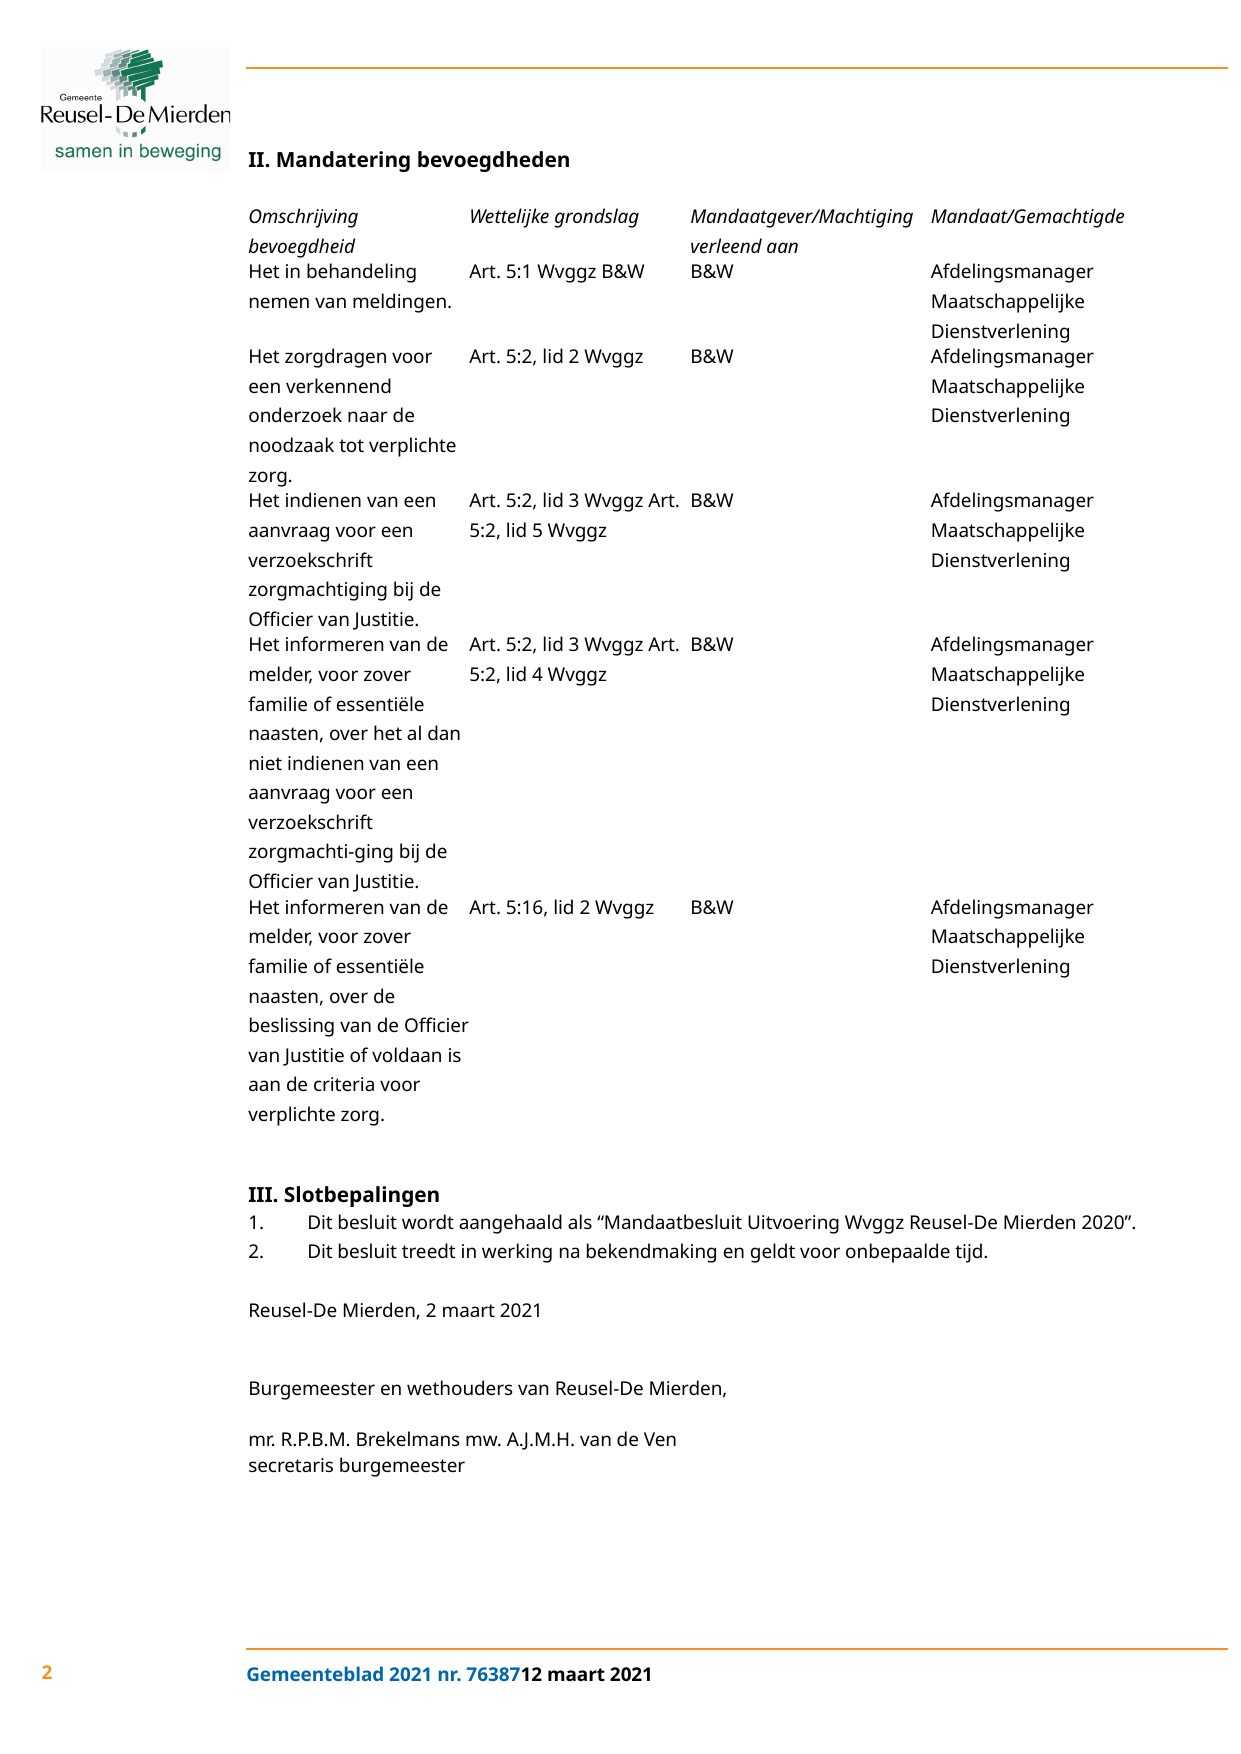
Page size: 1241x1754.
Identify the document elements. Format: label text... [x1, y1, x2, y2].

table_cell B&W [690, 344, 931, 488]
table_cell Het in behandeling nemen van meldingen. [248, 259, 469, 343]
table_header Mandaatgever/Machtiging verleend aan [690, 203, 931, 259]
table_cell Art. 5:1 Wvggz B&W [469, 259, 690, 343]
table_cell Afdelingsmanager Maatschappelijke Dienstverlening [931, 894, 1152, 1127]
table_cell B&W [690, 894, 931, 1127]
table_cell Afdelingsmanager Maatschappelijke Dienstverlening [931, 632, 1152, 894]
text II. Mandatering bevoegdheden [248, 145, 1152, 174]
list Dit besluit treedt in werking na bekendmaking en geldt voor onbepaalde tijd. [248, 1238, 1152, 1264]
table_cell Het zorgdragen voor een verkennend onderzoek naar de noodzaak tot verplichte zorg. [248, 344, 469, 488]
table_cell Afdelingsmanager Maatschappelijke Dienstverlening [931, 344, 1152, 488]
table_header Wettelijke grondslag [469, 203, 690, 259]
table_cell Het indienen van een aanvraag voor een verzoekschrift zorgmachtiging bij de Officier van Justitie. [248, 488, 469, 632]
table_cell B&W [690, 632, 931, 894]
text Burgemeester en wethouders van Reusel-De Mierden, [248, 1375, 1152, 1401]
text Reusel-De Mierden, 2 maart 2021 [248, 1298, 1152, 1323]
list Dit besluit wordt aangehaald als “Mandaatbesluit Uitvoering Wvggz Reusel-De Mierden 2020”. [248, 1209, 1152, 1235]
text III. Slotbepalingen [248, 1181, 1152, 1209]
table_cell Afdelingsmanager Maatschappelijke Dienstverlening [931, 259, 1152, 343]
table_cell B&W [690, 488, 931, 632]
table_header Mandaat/Gemachtigde [931, 203, 1152, 259]
table_cell Art. 5:2, lid 3 Wvggz Art. 5:2, lid 5 Wvggz [469, 488, 690, 632]
table_cell B&W [690, 259, 931, 343]
table_cell Het informeren van de melder, voor zover familie of essentiële naasten, over de beslissing van de Officier van Justitie of voldaan is aan de criteria voor verplichte zorg. [248, 894, 469, 1127]
table_cell Art. 5:16, lid 2 Wvggz [469, 894, 690, 1127]
text mr. R.P.B.M. Brekelmans mw. A.J.M.H. van de Ven [248, 1426, 1152, 1452]
table_cell Art. 5:2, lid 3 Wvggz Art. 5:2, lid 4 Wvggz [469, 632, 690, 894]
table_cell Afdelingsmanager Maatschappelijke Dienstverlening [931, 488, 1152, 632]
table_header Omschrijving bevoegdheid [248, 203, 469, 259]
table_cell Het informeren van de melder, voor zover familie of essentiële naasten, over het al dan niet indienen van een aanvraag voor een verzoekschrift zorgmachti-ging bij de Officier van Justitie. [248, 632, 469, 894]
picture [41, 47, 231, 172]
text secretaris burgemeester [248, 1452, 1152, 1478]
table_cell Art. 5:2, lid 2 Wvggz [469, 344, 690, 488]
